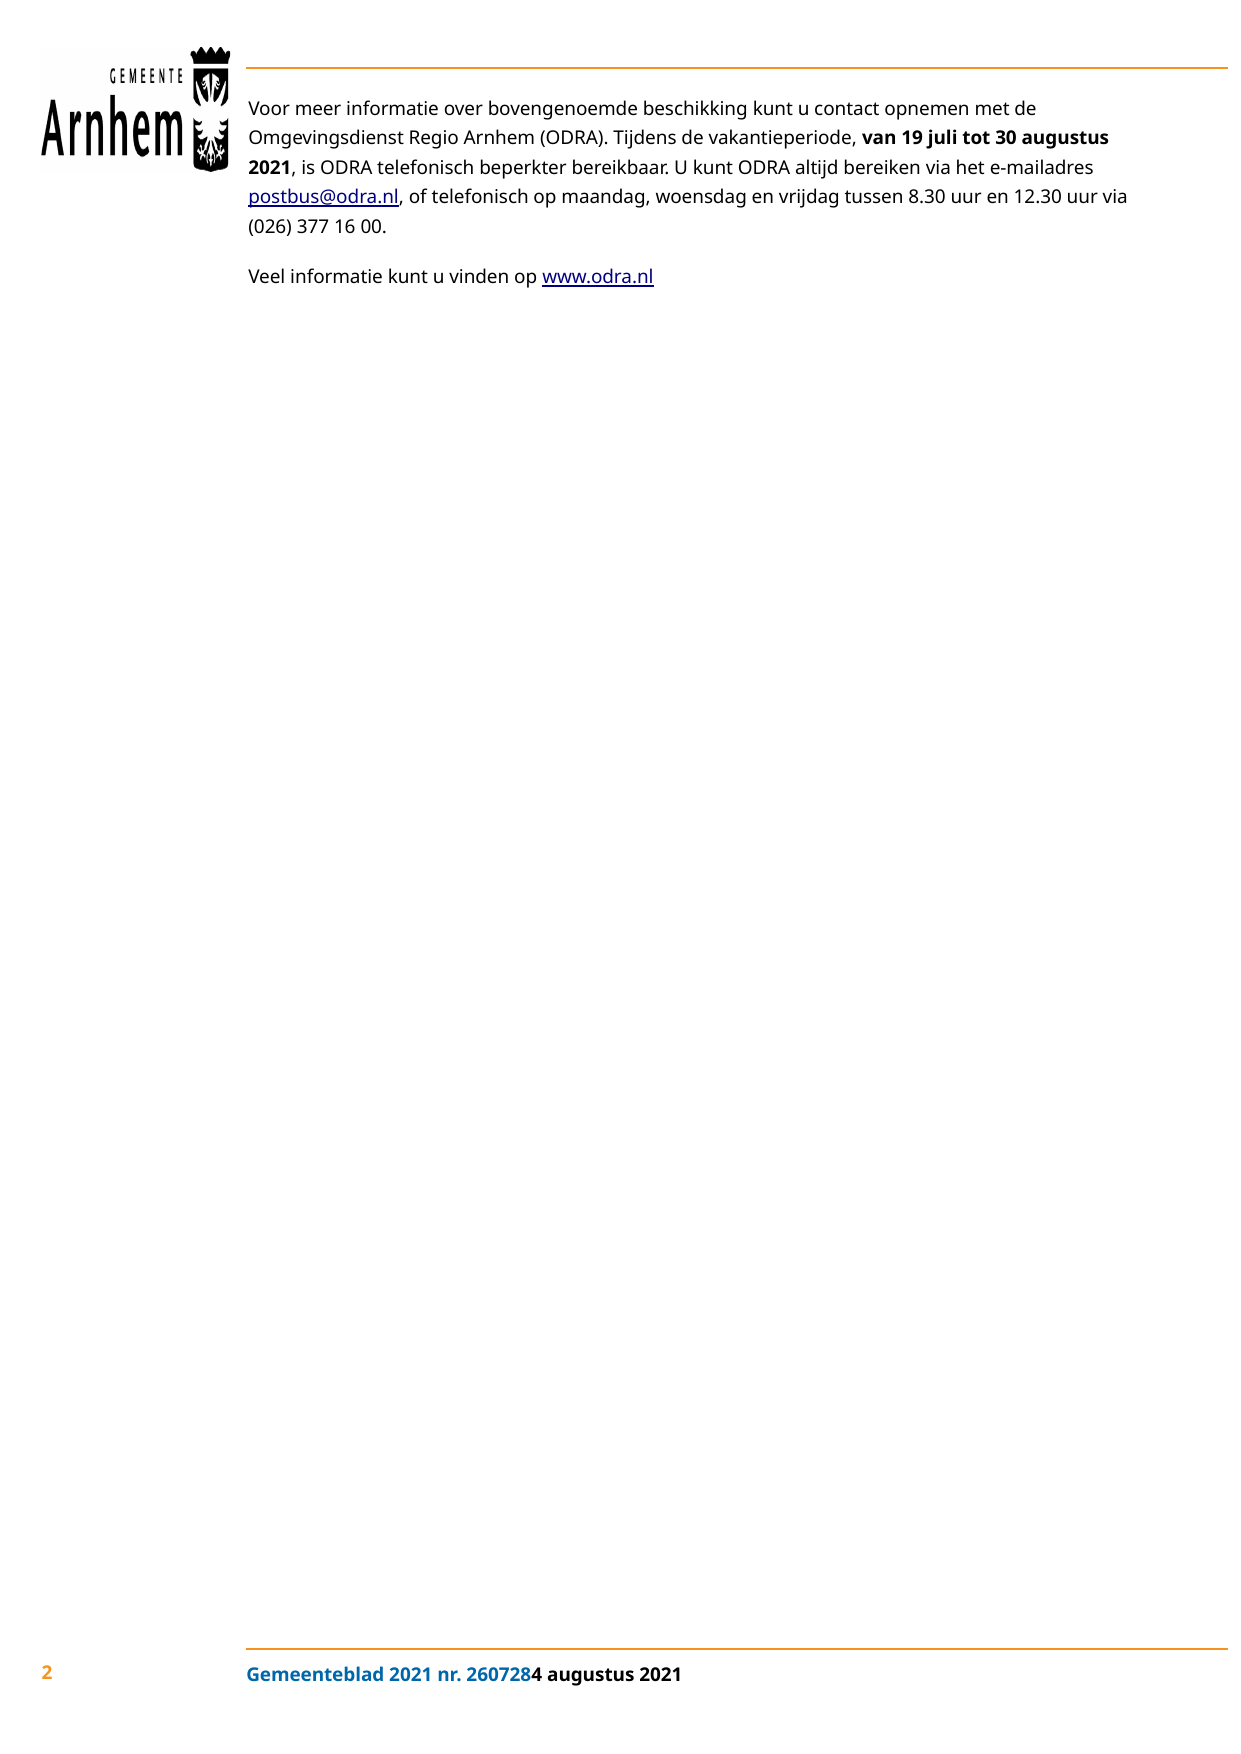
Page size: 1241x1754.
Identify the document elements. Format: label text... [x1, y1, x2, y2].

picture [41, 47, 231, 172]
text Voor meer informatie over bovengenoemde beschikking kunt u contact opnemen met de Omgevingsdienst Regio Arnhem (ODRA). Tijdens de vakantieperiode, van 19 juli tot 30 augustus 2021, is ODRA telefonisch beperkter bereikbaar. U kunt ODRA altijd bereiken via het e-mailadres postbus@odra.nl, of telefonisch op maandag, woensdag en vrijdag tussen 8.30 uur en 12.30 uur via (026) 377 16 00. [248, 95, 1152, 239]
text Veel informatie kunt u vinden op www.odra.nl [248, 263, 1152, 289]
